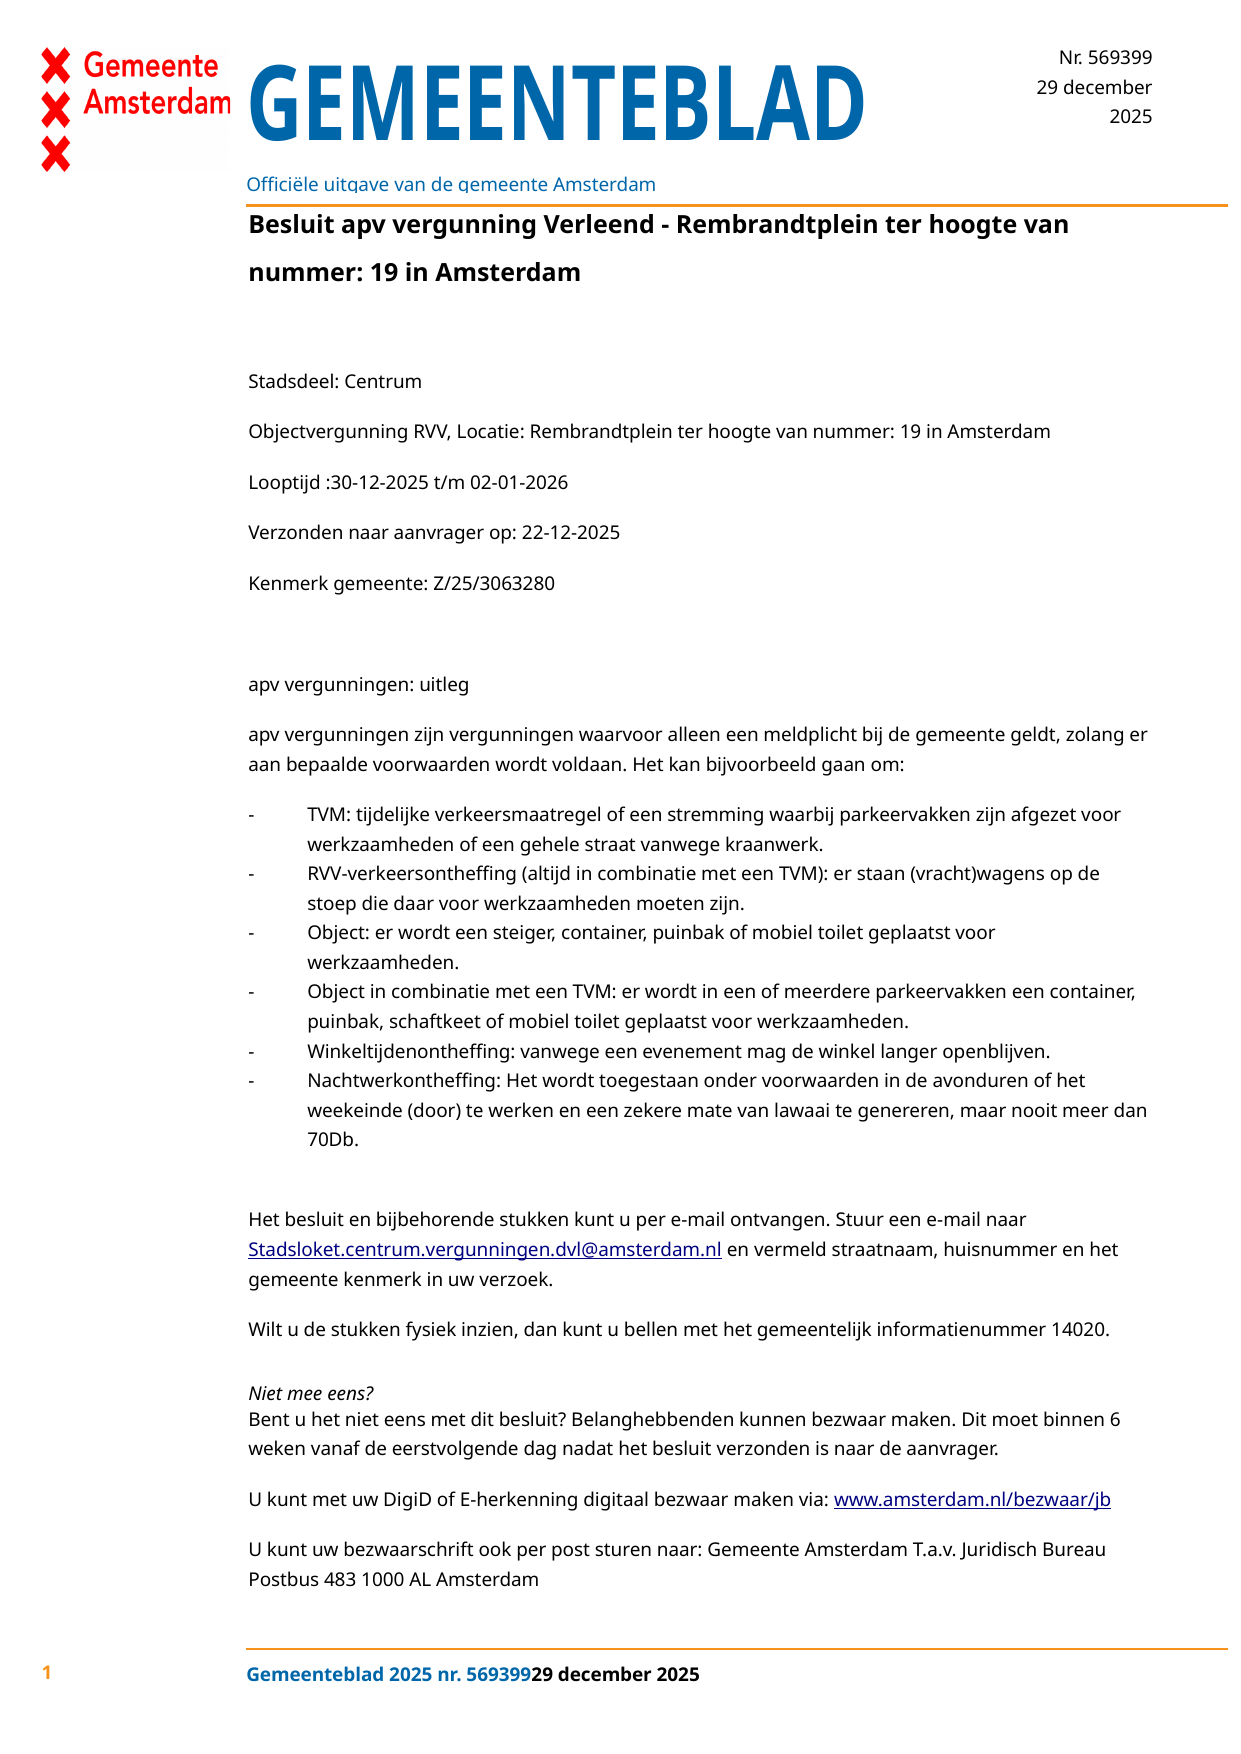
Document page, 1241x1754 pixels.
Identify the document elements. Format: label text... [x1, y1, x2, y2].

text Niet mee eens? [248, 1380, 1152, 1406]
picture [41, 47, 231, 172]
text U kunt met uw DigiD of E-herkenning digitaal bezwaar maken via: www.amsterdam.nl/bezwaar/jb [248, 1486, 1152, 1512]
list RVV-verkeersontheffing (altijd in combinatie met een TVM): er staan (vracht)wagens op de stoep die daar voor werkzaamheden moeten zijn. [248, 860, 1152, 916]
list Nachtwerkontheffing: Het wordt toegestaan onder voorwaarden in de avonduren of het weekeinde (door) te werken en een zekere mate van lawaai te genereren, maar nooit meer dan 70Db. [248, 1067, 1152, 1152]
text U kunt uw bezwaarschrift ook per post sturen naar: Gemeente Amsterdam T.a.v. Juridisch Bureau Postbus 483 1000 AL Amsterdam [248, 1536, 1152, 1592]
text Verzonden naar aanvrager op: 22-12-2025 [248, 519, 1152, 545]
text Stadsdeel: Centrum [248, 368, 1152, 394]
text Looptijd :30-12-2025 t/m 02-01-2026 [248, 469, 1152, 495]
text Kenmerk gemeente: Z/25/3063280 [248, 570, 1152, 596]
text apv vergunningen zijn vergunningen waarvoor alleen een meldplicht bij de gemeente geldt, zolang er aan bepaalde voorwaarden wordt voldaan. Het kan bijvoorbeeld gaan om: [248, 721, 1152, 777]
text Objectvergunning RVV, Locatie: Rembrandtplein ter hoogte van nummer: 19 in Amsterdam [248, 419, 1152, 444]
list Object: er wordt een steiger, container, puinbak of mobiel toilet geplaatst voor werkzaamheden. [248, 919, 1152, 975]
text Het besluit en bijbehorende stukken kunt u per e-mail ontvangen. Stuur een e-mail naar Stadsloket.centrum.vergunningen.dvl@amsterdam.nl en vermeld straatnaam, huisnummer en het gemeente kenmerk in uw verzoek. [248, 1207, 1152, 1292]
text Bent u het niet eens met dit besluit? Belanghebbenden kunnen bezwaar maken. Dit moet binnen 6 weken vanaf de eerstvolgende dag nadat het besluit verzonden is naar de aanvrager. [248, 1406, 1152, 1461]
list Winkeltijdenontheffing: vanwege een evenement mag de winkel langer openblijven. [248, 1038, 1152, 1064]
list TVM: tijdelijke verkeersmaatregel of een stremming waarbij parkeervakken zijn afgezet voor werkzaamheden of een gehele straat vanwege kraanwerk. [248, 801, 1152, 857]
text Wilt u de stukken fysiek inzien, dan kunt u bellen met het gemeentelijk informatienummer 14020. [248, 1316, 1152, 1342]
list Object in combinatie met een TVM: er wordt in een of meerdere parkeervakken een container, puinbak, schaftkeet of mobiel toilet geplaatst voor werkzaamheden. [248, 979, 1152, 1034]
text Besluit apv vergunning Verleend - Rembrandtplein ter hoogte van nummer: 19 in Amsterdam [248, 207, 1152, 288]
text apv vergunningen: uitleg [248, 671, 1152, 697]
